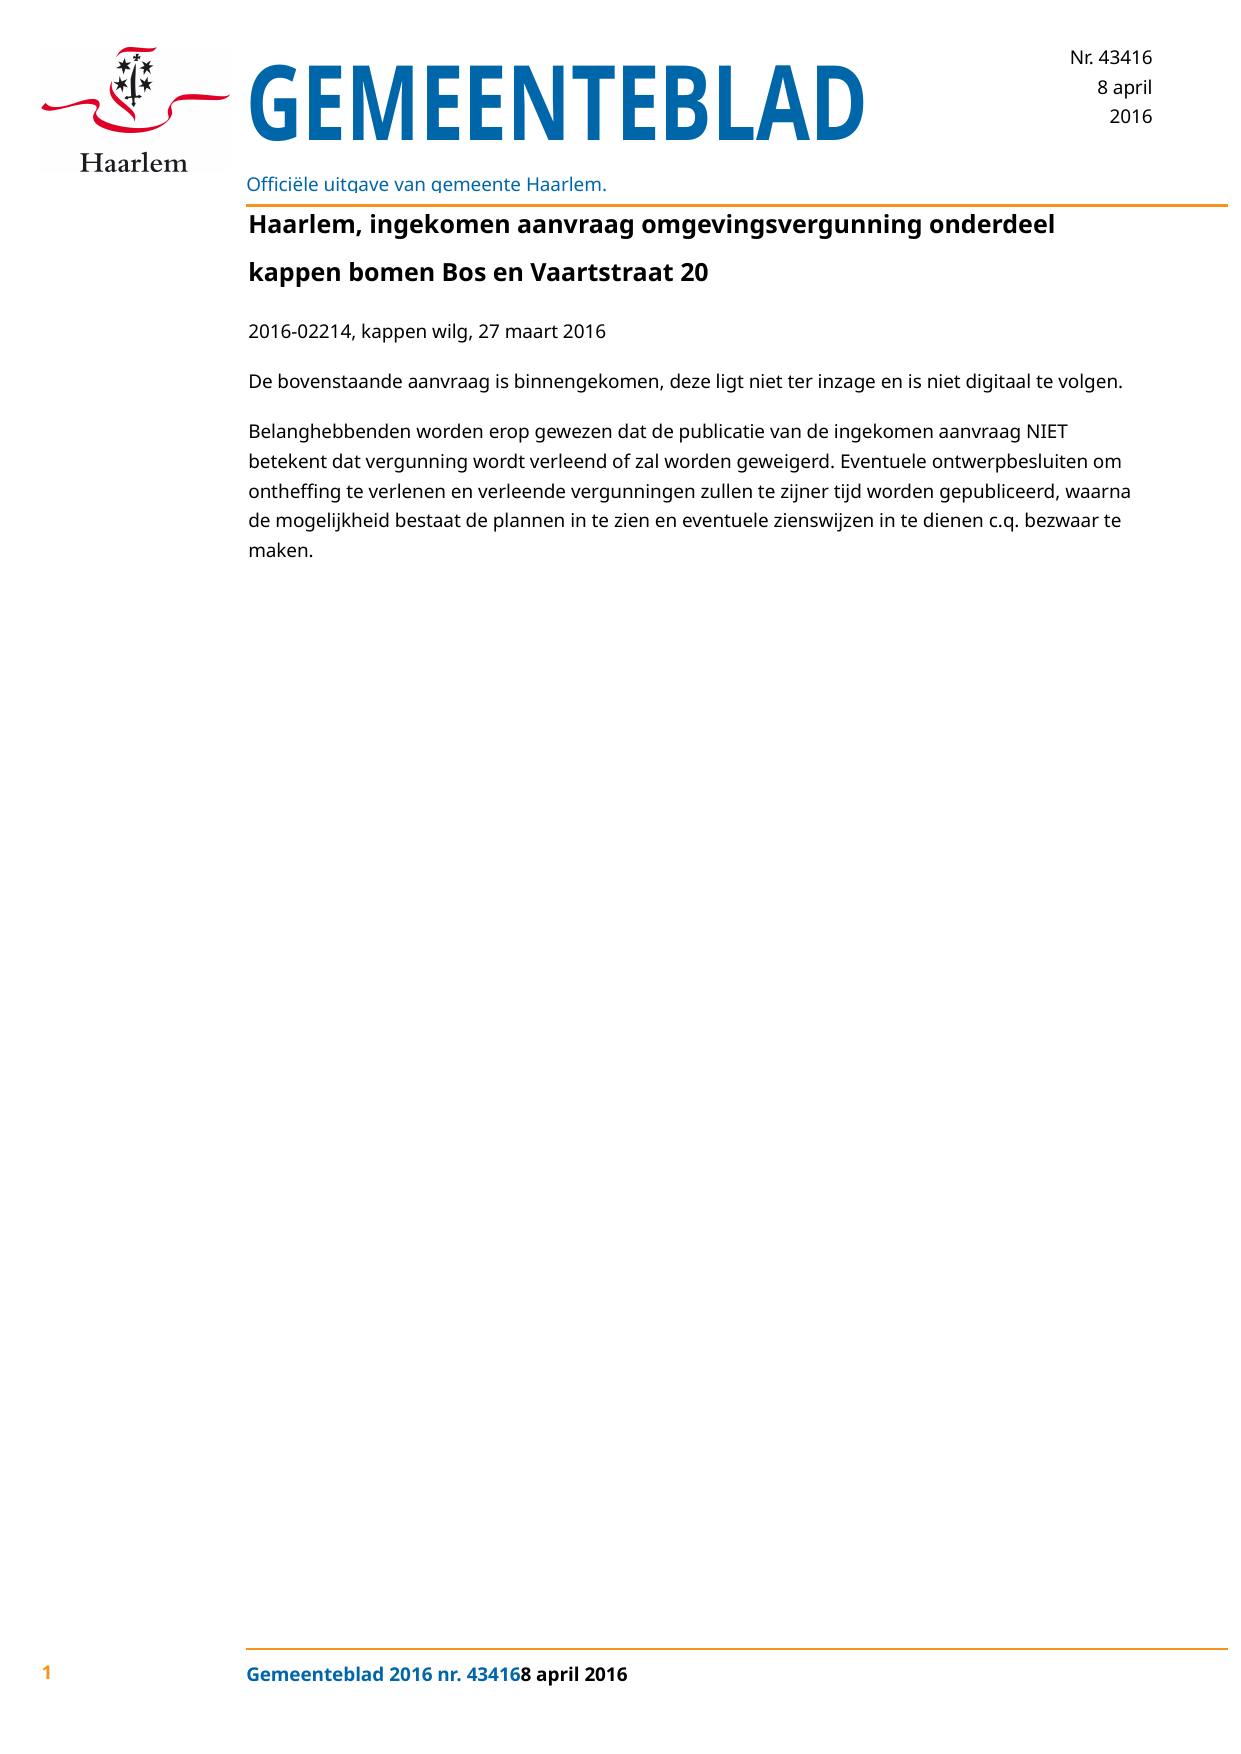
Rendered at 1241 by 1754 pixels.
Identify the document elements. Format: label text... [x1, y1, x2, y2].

text Haarlem, ingekomen aanvraag omgevingsvergunning onderdeel kappen bomen Bos en Vaartstraat 20 [248, 207, 1152, 288]
text 2016-02214, kappen wilg, 27 maart 2016 [248, 318, 1152, 344]
picture [41, 47, 231, 172]
text De bovenstaande aanvraag is binnengekomen, deze ligt niet ter inzage en is niet digitaal te volgen. [248, 368, 1152, 394]
text Belanghebbenden worden erop gewezen dat de publicatie van de ingekomen aanvraag NIET betekent dat vergunning wordt verleend of zal worden geweigerd. Eventuele ontwerpbesluiten om ontheffing te verlenen en verleende vergunningen zullen te zijner tijd worden gepubliceerd, waarna de mogelijkheid bestaat de plannen in te zien en eventuele zienswijzen in te dienen c.q. bezwaar te maken. [248, 419, 1152, 563]
